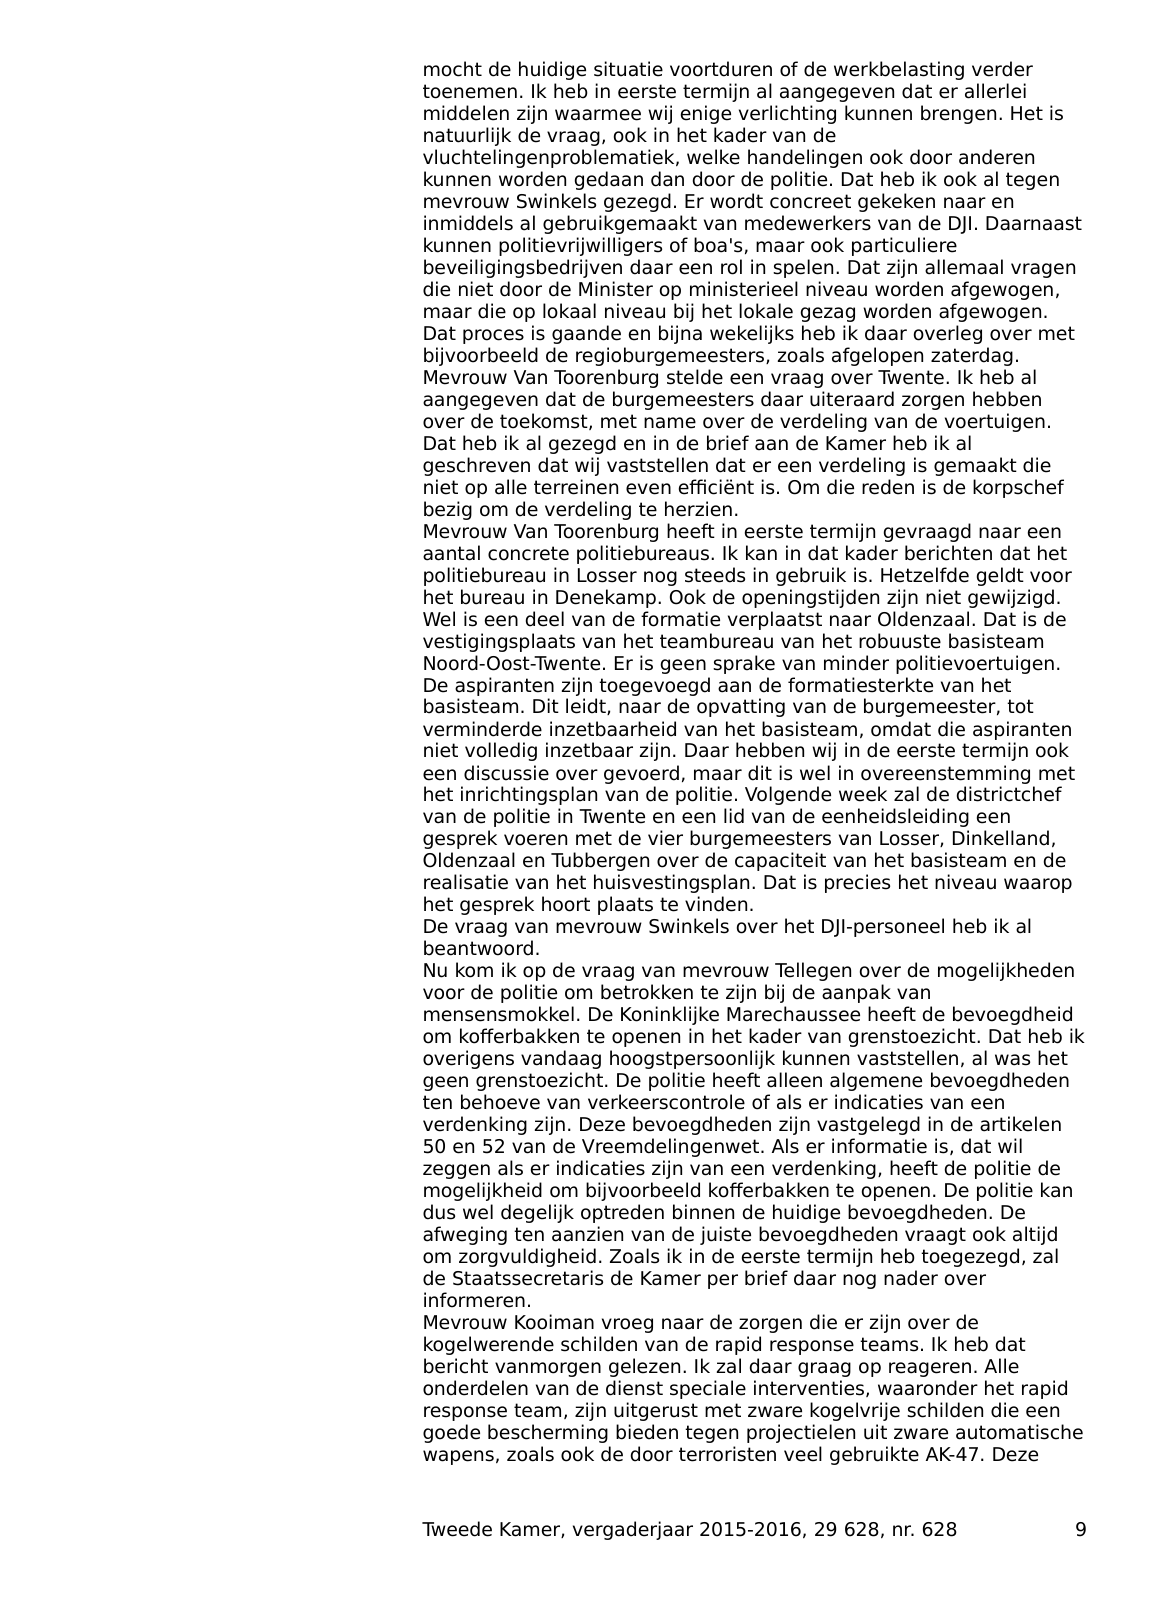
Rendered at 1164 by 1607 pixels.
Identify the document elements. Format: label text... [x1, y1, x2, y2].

text mocht de huidige situatie voortduren of de werkbelasting verder toenemen. Ik heb in eerste termijn al aangegeven dat er allerlei middelen zijn waarmee wij enige verlichting kunnen brengen. Het is natuurlijk de vraag, ook in het kader van de vluchtelingenproblematiek, welke handelingen ook door anderen kunnen worden gedaan dan door de politie. Dat heb ik ook al tegen mevrouw Swinkels gezegd. Er wordt concreet gekeken naar en inmiddels al gebruikgemaakt van medewerkers van de DJI. Daarnaast kunnen politievrijwilligers of boa's, maar ook particuliere beveiligingsbedrijven daar een rol in spelen. Dat zijn allemaal vragen die niet door de Minister op ministerieel niveau worden afgewogen, maar die op lokaal niveau bij het lokale gezag worden afgewogen. Dat proces is gaande en bijna wekelijks heb ik daar overleg over met bijvoorbeeld de regioburgemeesters, zoals afgelopen zaterdag. [422, 59, 1087, 367]
text Nu kom ik op de vraag van mevrouw Tellegen over de mogelijkheden voor de politie om betrokken te zijn bij de aanpak van mensensmokkel. De Koninklijke Marechaussee heeft de bevoegdheid om kofferbakken te openen in het kader van grenstoezicht. Dat heb ik overigens vandaag hoogstpersoonlijk kunnen vaststellen, al was het geen grenstoezicht. De politie heeft alleen algemene bevoegdheden ten behoeve van verkeerscontrole of als er indicaties van een verdenking zijn. Deze bevoegdheden zijn vastgelegd in de artikelen 50 en 52 van de Vreemdelingenwet. Als er informatie is, dat wil zeggen als er indicaties zijn van een verdenking, heeft de politie de mogelijkheid om bijvoorbeeld kofferbakken te openen. De politie kan dus wel degelijk optreden binnen de huidige bevoegdheden. De afweging ten aanzien van de juiste bevoegdheden vraagt ook altijd om zorgvuldigheid. Zoals ik in de eerste termijn heb toegezegd, zal de Staatssecretaris de Kamer per brief daar nog nader over informeren. [422, 960, 1087, 1312]
text Mevrouw Van Toorenburg stelde een vraag over Twente. Ik heb al aangegeven dat de burgemeesters daar uiteraard zorgen hebben over de toekomst, met name over de verdeling van de voertuigen. Dat heb ik al gezegd en in de brief aan de Kamer heb ik al geschreven dat wij vaststellen dat er een verdeling is gemaakt die niet op alle terreinen even efficiënt is. Om die reden is de korpschef bezig om de verdeling te herzien. [422, 367, 1087, 521]
text De vraag van mevrouw Swinkels over het DJI-personeel heb ik al beantwoord. [422, 916, 1087, 960]
text Mevrouw Van Toorenburg heeft in eerste termijn gevraagd naar een aantal concrete politiebureaus. Ik kan in dat kader berichten dat het politiebureau in Losser nog steeds in gebruik is. Hetzelfde geldt voor het bureau in Denekamp. Ook de openingstijden zijn niet gewijzigd. Wel is een deel van de formatie verplaatst naar Oldenzaal. Dat is de vestigingsplaats van het teambureau van het robuuste basisteam Noord-Oost-Twente. Er is geen sprake van minder politievoertuigen. De aspiranten zijn toegevoegd aan de formatiesterkte van het basisteam. Dit leidt, naar de opvatting van de burgemeester, tot verminderde inzetbaarheid van het basisteam, omdat die aspiranten niet volledig inzetbaar zijn. Daar hebben wij in de eerste termijn ook een discussie over gevoerd, maar dit is wel in overeenstemming met het inrichtingsplan van de politie. Volgende week zal de districtchef van de politie in Twente en een lid van de eenheidsleiding een gesprek voeren met de vier burgemeesters van Losser, Dinkelland, Oldenzaal en Tubbergen over de capaciteit van het basisteam en de realisatie van het huisvestingsplan. Dat is precies het niveau waarop het gesprek hoort plaats te vinden. [422, 521, 1087, 916]
text Mevrouw Kooiman vroeg naar de zorgen die er zijn over de kogelwerende schilden van de rapid response teams. Ik heb dat bericht vanmorgen gelezen. Ik zal daar graag op reageren. Alle onderdelen van de dienst speciale interventies, waaronder het rapid response team, zijn uitgerust met zware kogelvrije schilden die een goede bescherming bieden tegen projectielen uit zware automatische wapens, zoals ook de door terroristen veel gebruikte AK-47. Deze [422, 1312, 1087, 1466]
